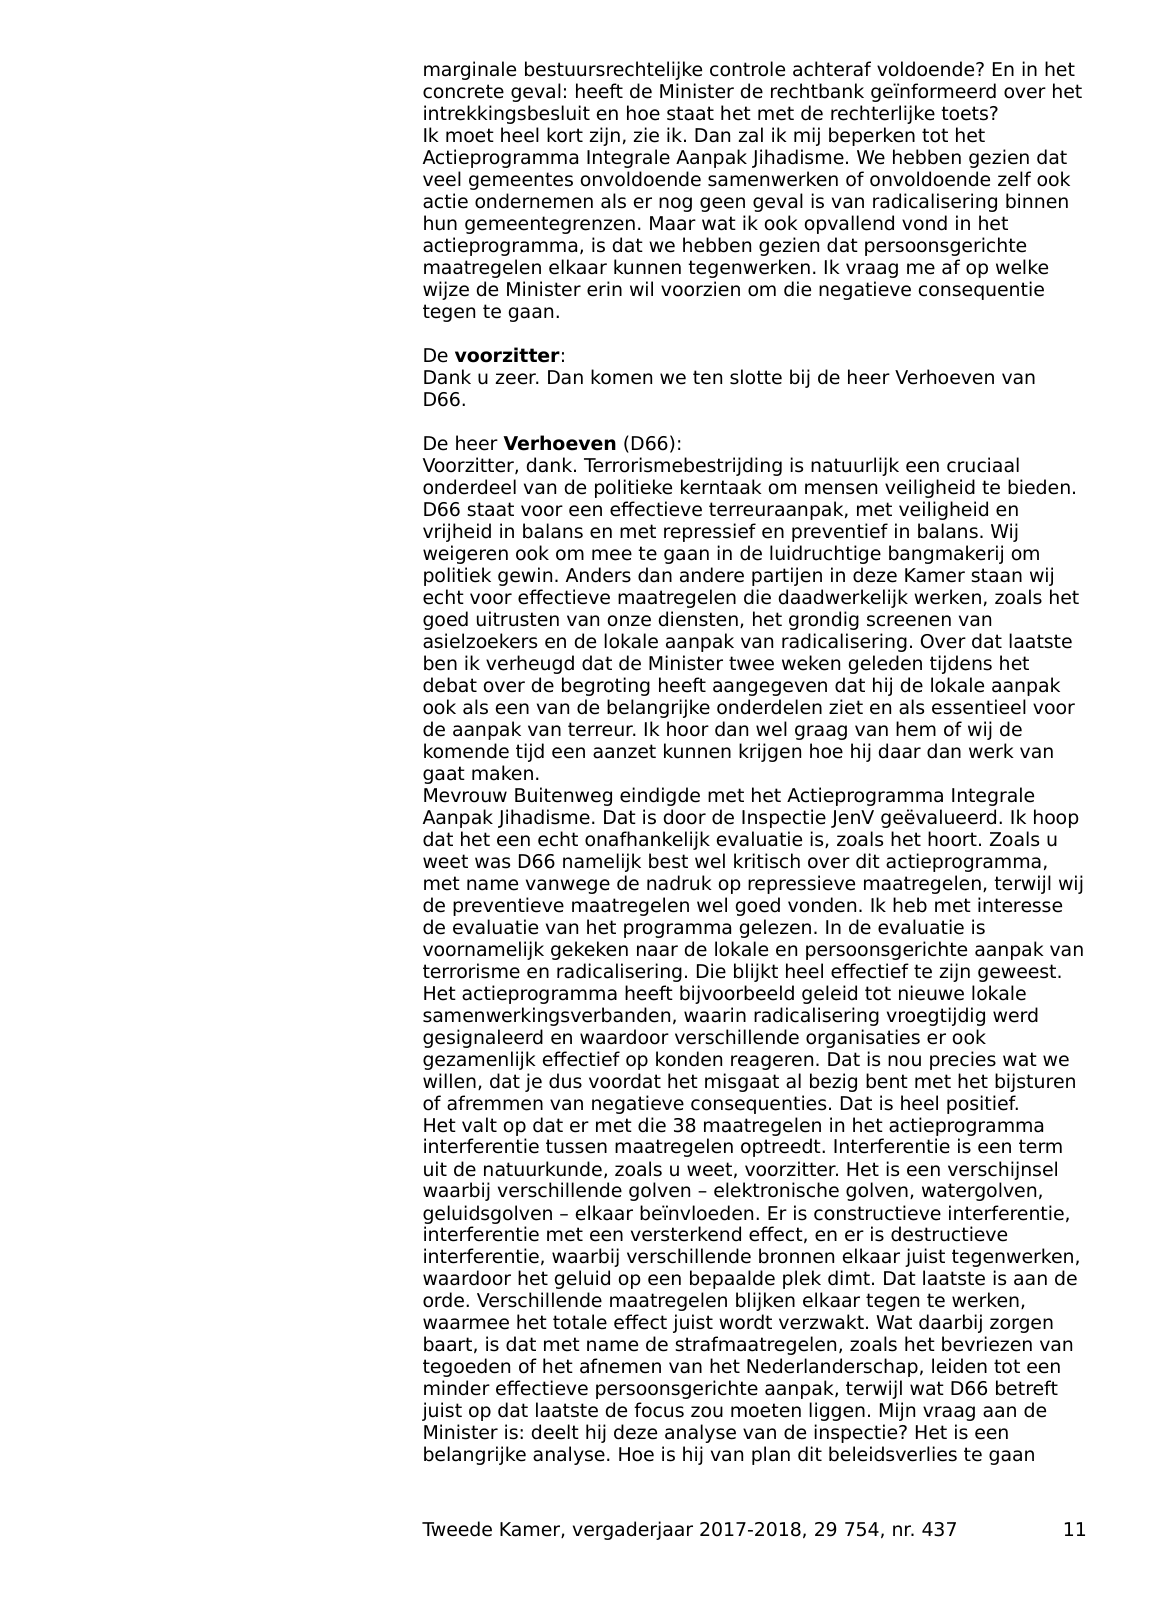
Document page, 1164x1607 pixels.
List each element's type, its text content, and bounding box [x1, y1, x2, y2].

text marginale bestuursrechtelijke controle achteraf voldoende? En in het concrete geval: heeft de Minister de rechtbank geïnformeerd over het intrekkingsbesluit en hoe staat het met de rechterlijke toets? [422, 59, 1087, 125]
text Voorzitter, dank. Terrorismebestrijding is natuurlijk een cruciaal onderdeel van de politieke kerntaak om mensen veiligheid te bieden. D66 staat voor een effectieve terreuraanpak, met veiligheid en vrijheid in balans en met repressief en preventief in balans. Wij weigeren ook om mee te gaan in de luidruchtige bangmakerij om politiek gewin. Anders dan andere partijen in deze Kamer staan wij echt voor effectieve maatregelen die daadwerkelijk werken, zoals het goed uitrusten van onze diensten, het grondig screenen van asielzoekers en de lokale aanpak van radicalisering. Over dat laatste ben ik verheugd dat de Minister twee weken geleden tijdens het debat over de begroting heeft aangegeven dat hij de lokale aanpak ook als een van de belangrijke onderdelen ziet en als essentieel voor de aanpak van terreur. Ik hoor dan wel graag van hem of wij de komende tijd een aanzet kunnen krijgen hoe hij daar dan werk van gaat maken. [422, 455, 1087, 785]
text Dank u zeer. Dan komen we ten slotte bij de heer Verhoeven van D66. [422, 367, 1087, 411]
text De voorzitter: [422, 345, 1087, 367]
text Ik moet heel kort zijn, zie ik. Dan zal ik mij beperken tot het Actieprogramma Integrale Aanpak Jihadisme. We hebben gezien dat veel gemeentes onvoldoende samenwerken of onvoldoende zelf ook actie ondernemen als er nog geen geval is van radicalisering binnen hun gemeentegrenzen. Maar wat ik ook opvallend vond in het actieprogramma, is dat we hebben gezien dat persoonsgerichte maatregelen elkaar kunnen tegenwerken. Ik vraag me af op welke wijze de Minister erin wil voorzien om die negatieve consequentie tegen te gaan. [422, 125, 1087, 323]
text Mevrouw Buitenweg eindigde met het Actieprogramma Integrale Aanpak Jihadisme. Dat is door de Inspectie JenV geëvalueerd. Ik hoop dat het een echt onafhankelijk evaluatie is, zoals het hoort. Zoals u weet was D66 namelijk best wel kritisch over dit actieprogramma, met name vanwege de nadruk op repressieve maatregelen, terwijl wij de preventieve maatregelen wel goed vonden. Ik heb met interesse de evaluatie van het programma gelezen. In de evaluatie is voornamelijk gekeken naar de lokale en persoonsgerichte aanpak van terrorisme en radicalisering. Die blijkt heel effectief te zijn geweest. Het actieprogramma heeft bijvoorbeeld geleid tot nieuwe lokale samenwerkingsverbanden, waarin radicalisering vroegtijdig werd gesignaleerd en waardoor verschillende organisaties er ook gezamenlijk effectief op konden reageren. Dat is nou precies wat we willen, dat je dus voordat het misgaat al bezig bent met het bijsturen of afremmen van negatieve consequenties. Dat is heel positief. [422, 785, 1087, 1114]
text De heer Verhoeven (D66): [422, 433, 1087, 455]
text Het valt op dat er met die 38 maatregelen in het actieprogramma interferentie tussen maatregelen optreedt. Interferentie is een term uit de natuurkunde, zoals u weet, voorzitter. Het is een verschijnsel waarbij verschillende golven – elektronische golven, watergolven, geluidsgolven – elkaar beïnvloeden. Er is constructieve interferentie, interferentie met een versterkend effect, en er is destructieve interferentie, waarbij verschillende bronnen elkaar juist tegenwerken, waardoor het geluid op een bepaalde plek dimt. Dat laatste is aan de orde. Verschillende maatregelen blijken elkaar tegen te werken, waarmee het totale effect juist wordt verzwakt. Wat daarbij zorgen baart, is dat met name de strafmaatregelen, zoals het bevriezen van tegoeden of het afnemen van het Nederlanderschap, leiden tot een minder effectieve persoonsgerichte aanpak, terwijl wat D66 betreft juist op dat laatste de focus zou moeten liggen. Mijn vraag aan de Minister is: deelt hij deze analyse van de inspectie? Het is een belangrijke analyse. Hoe is hij van plan dit beleidsverlies te gaan [422, 1114, 1087, 1466]
